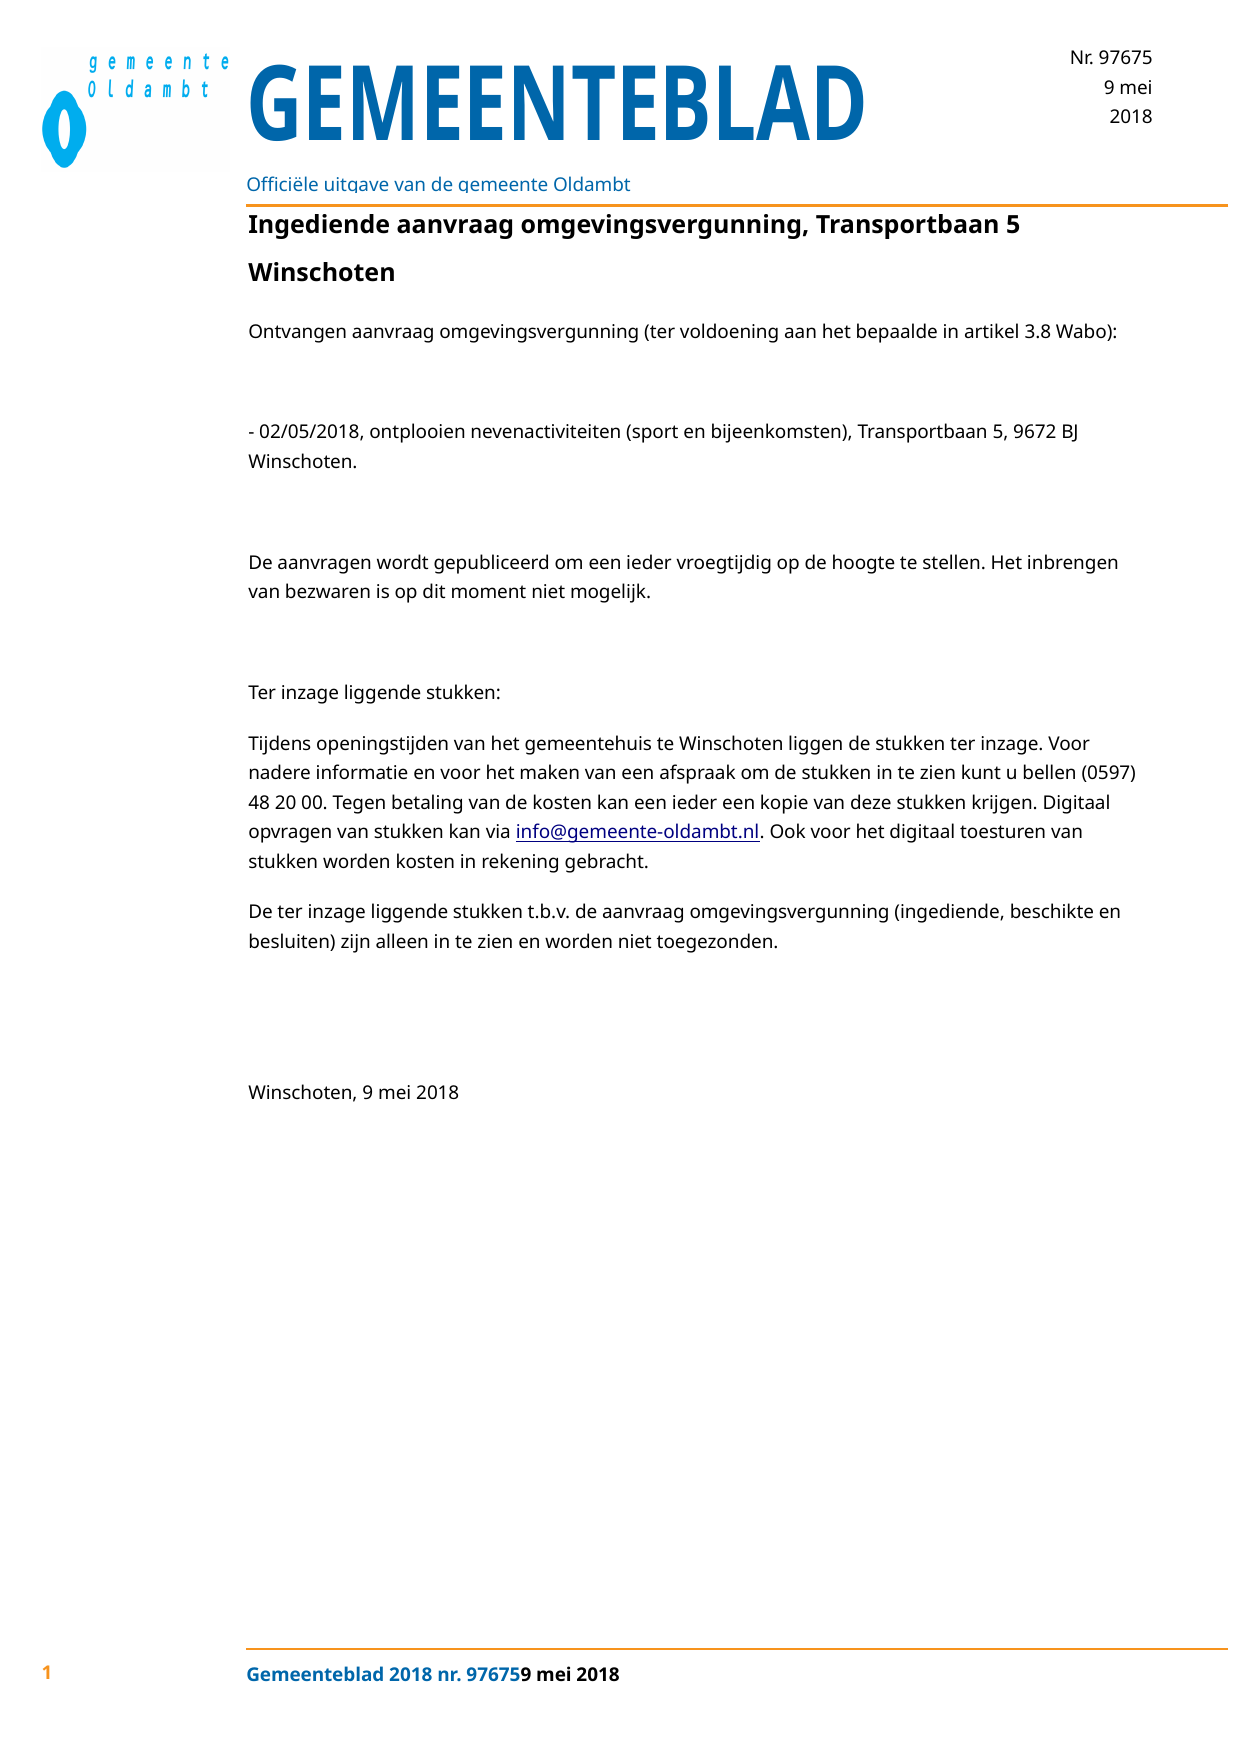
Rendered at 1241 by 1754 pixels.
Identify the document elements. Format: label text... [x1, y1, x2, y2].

text Winschoten, 9 mei 2018 [248, 1079, 1152, 1105]
text De ter inzage liggende stukken t.b.v. de aanvraag omgevingsvergunning (ingediende, beschikte en besluiten) zijn alleen in te zien en worden niet toegezonden. [248, 899, 1152, 954]
text Ingediende aanvraag omgevingsvergunning, Transportbaan 5 Winschoten [248, 207, 1152, 288]
text De aanvragen wordt gepubliceerd om een ieder vroegtijdig op de hoogte te stellen. Het inbrengen van bezwaren is op dit moment niet mogelijk. [248, 549, 1152, 604]
picture [41, 47, 231, 172]
text - 02/05/2018, ontplooien nevenactiviteiten (sport en bijeenkomsten), Transportbaan 5, 9672 BJ Winschoten. [248, 419, 1152, 474]
text Ter inzage liggende stukken: [248, 679, 1152, 705]
text Tijdens openingstijden van het gemeentehuis te Winschoten liggen de stukken ter inzage. Voor nadere informatie en voor het maken van een afspraak om de stukken in te zien kunt u bellen (0597) 48 20 00. Tegen betaling van de kosten kan een ieder een kopie van deze stukken krijgen. Digitaal opvragen van stukken kan via info@gemeente-oldambt.nl. Ook voor het digitaal toesturen van stukken worden kosten in rekening gebracht. [248, 730, 1152, 874]
text Ontvangen aanvraag omgevingsvergunning (ter voldoening aan het bepaalde in artikel 3.8 Wabo): [248, 318, 1152, 344]
